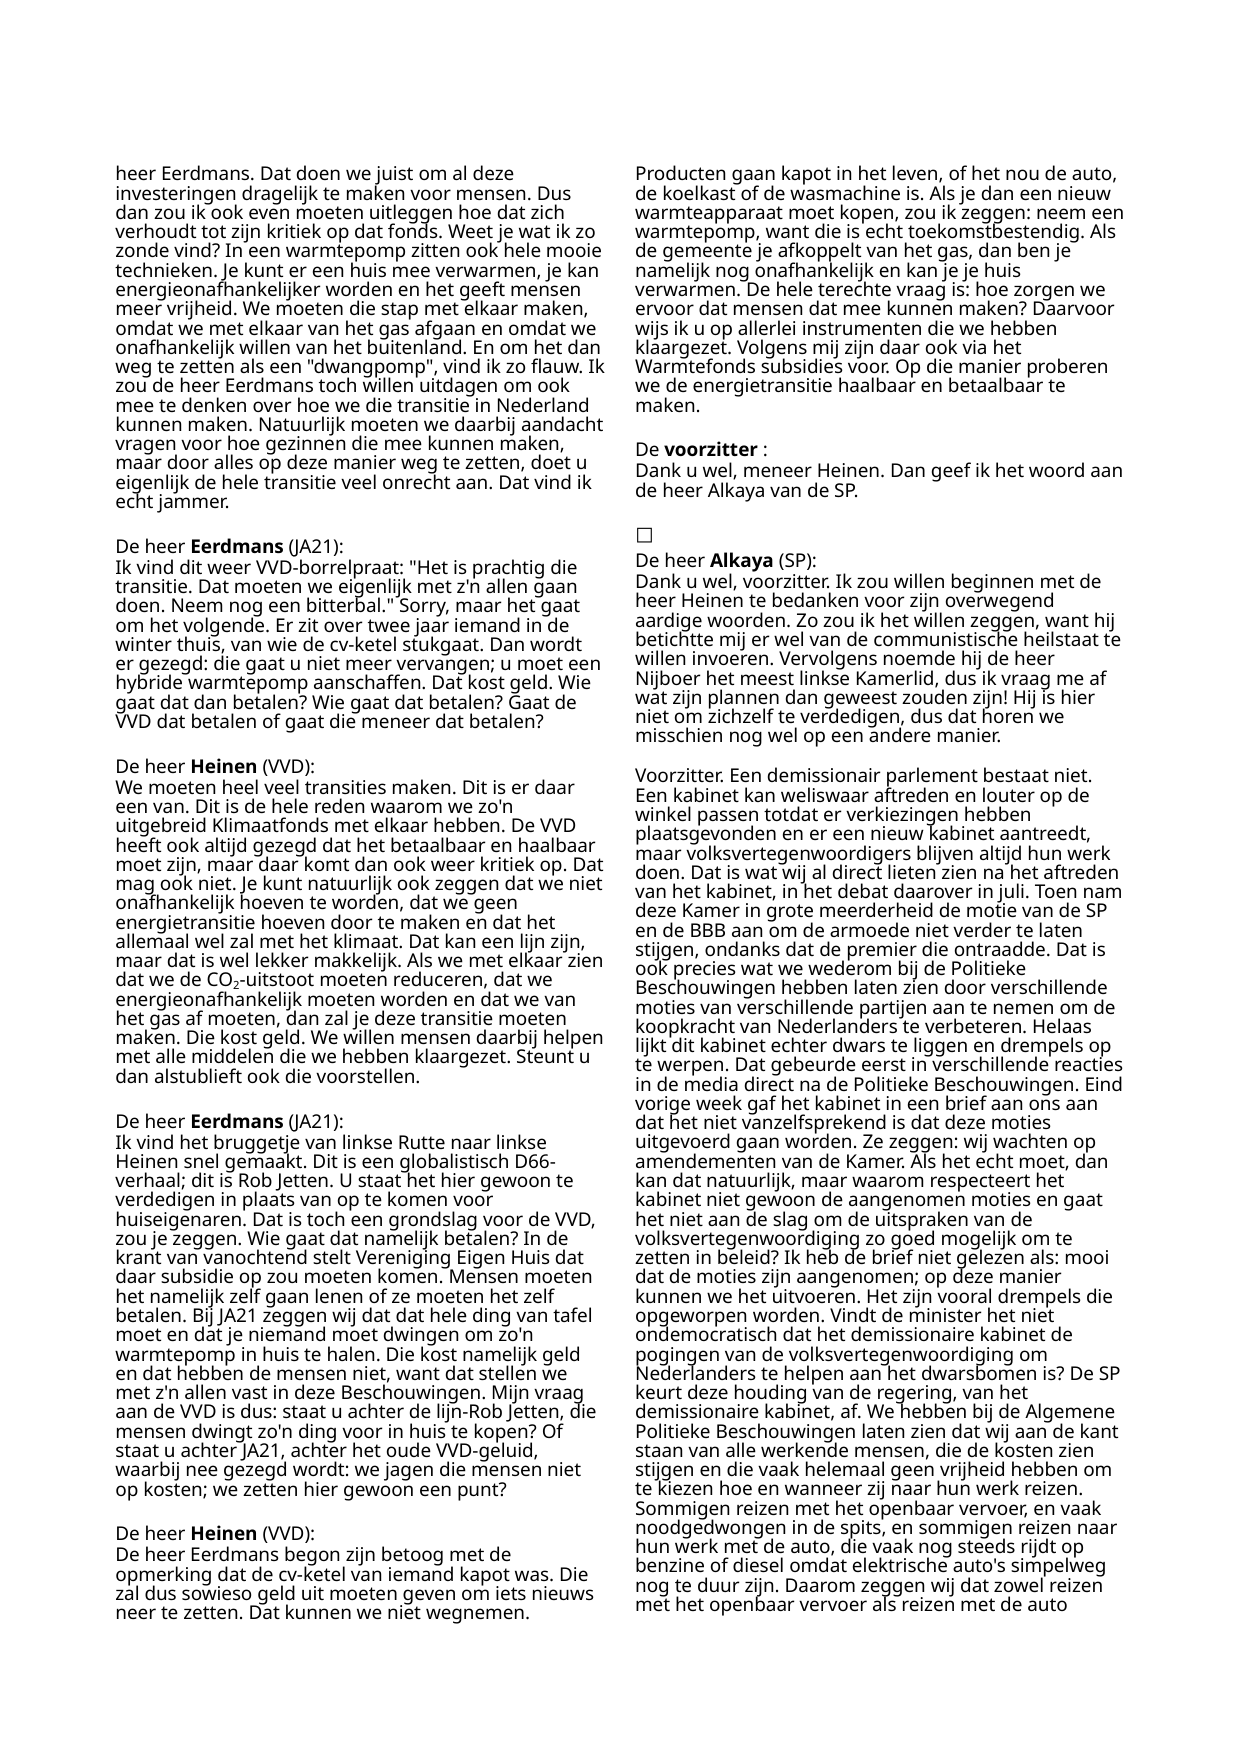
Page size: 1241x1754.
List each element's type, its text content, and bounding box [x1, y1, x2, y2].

text Ik vind dit weer VVD-borrelpraat: "Het is prachtig die transitie. Dat moeten we eigenlijk met z'n allen gaan doen. Neem nog een bitterbal." Sorry, maar het gaat om het volgende. Er zit over twee jaar iemand in de winter thuis, van wie de cv-ketel stukgaat. Dan wordt er gezegd: die gaat u niet meer vervangen; u moet een hybride warmtepomp aanschaffen. Dat kost geld. Wie gaat dat dan betalen? Wie gaat dat betalen? Gaat de VVD dat betalen of gaat die meneer dat betalen? [115, 559, 605, 732]
text Voorzitter. Een demissionair parlement bestaat niet. Een kabinet kan weliswaar aftreden en louter op de winkel passen totdat er verkiezingen hebben plaatsgevonden en er een nieuw kabinet aantreedt, maar volksvertegenwoordigers blijven altijd hun werk doen. Dat is wat wij al direct lieten zien na het aftreden van het kabinet, in het debat daarover in juli. Toen nam deze Kamer in grote meerderheid de motie van de SP en de BBB aan om de armoede niet verder te laten stijgen, ondanks dat de premier die ontraadde. Dat is ook precies wat we wederom bij de Politieke Beschouwingen hebben laten zien door verschillende moties van verschillende partijen aan te nemen om de koopkracht van Nederlanders te verbeteren. Helaas lijkt dit kabinet echter dwars te liggen en drempels op te werpen. Dat gebeurde eerst in verschillende reacties in de media direct na de Politieke Beschouwingen. Eind vorige week gaf het kabinet in een brief aan ons aan dat het niet vanzelfsprekend is dat deze moties uitgevoerd gaan worden. Ze zeggen: wij wachten op amendementen van de Kamer. Als het echt moet, dan kan dat natuurlijk, maar waarom respecteert het kabinet niet gewoon de aangenomen moties en gaat het niet aan de slag om de uitspraken van de volksvertegenwoordiging zo goed mogelijk om te zetten in beleid? Ik heb de brief niet gelezen als: mooi dat de moties zijn aangenomen; op deze manier kunnen we het uitvoeren. Het zijn vooral drempels die opgeworpen worden. Vindt de minister het niet ondemocratisch dat het demissionaire kabinet de pogingen van de volksvertegenwoordiging om Nederlanders te helpen aan het dwarsbomen is? De SP keurt deze houding van de regering, van het demissionaire kabinet, af. We hebben bij de Algemene Politieke Beschouwingen laten zien dat wij aan de kant staan van alle werkende mensen, die de kosten zien stijgen en die vaak helemaal geen vrijheid hebben om te kiezen hoe en wanneer zij naar hun werk reizen. Sommigen reizen met het openbaar vervoer, en vaak noodgedwongen in de spits, en sommigen reizen naar hun werk met de auto, die vaak nog steeds rijdt op benzine of diesel omdat elektrische auto's simpelweg nog te duur zijn. Daarom zeggen wij dat zowel reizen met het openbaar vervoer als reizen met de auto [635, 767, 1125, 1615]
text De heer Alkaya (SP): [635, 547, 1125, 573]
text De heer Eerdmans (JA21): [115, 533, 605, 559]
text De heer Heinen (VVD): [115, 753, 605, 779]
text De heer Heinen (VVD): [115, 1521, 605, 1546]
text De heer Eerdmans begon zijn betoog met de opmerking dat de cv-ketel van iemand kapot was. Die zal dus sowieso geld uit moeten geven om iets nieuws neer te zetten. Dat kunnen we niet wegnemen. [115, 1546, 605, 1623]
text Dank u wel, meneer Heinen. Dan geef ik het woord aan de heer Alkaya van de SP. [635, 462, 1125, 501]
text Dank u wel, voorzitter. Ik zou willen beginnen met de heer Heinen te bedanken voor zijn overwegend aardige woorden. Zo zou ik het willen zeggen, want hij betichtte mij er wel van de communistische heilstaat te willen invoeren. Vervolgens noemde hij de heer Nijboer het meest linkse Kamerlid, dus ik vraag me af wat zijn plannen dan geweest zouden zijn! Hij is hier niet om zichzelf te verdedigen, dus dat horen we misschien nog wel op een andere manier. [635, 573, 1125, 747]
text heer Eerdmans. Dat doen we juist om al deze investeringen dragelijk te maken voor mensen. Dus dan zou ik ook even moeten uitleggen hoe dat zich verhoudt tot zijn kritiek op dat fonds. Weet je wat ik zo zonde vind? In een warmtepomp zitten ook hele mooie technieken. Je kunt er een huis mee verwarmen, je kan energieonafhankelijker worden en het geeft mensen meer vrijheid. We moeten die stap met elkaar maken, omdat we met elkaar van het gas afgaan en omdat we onafhankelijk willen van het buitenland. En om het dan weg te zetten als een "dwangpomp", vind ik zo flauw. Ik zou de heer Eerdmans toch willen uitdagen om ook mee te denken over hoe we die transitie in Nederland kunnen maken. Natuurlijk moeten we daarbij aandacht vragen voor hoe gezinnen die mee kunnen maken, maar door alles op deze manier weg te zetten, doet u eigenlijk de hele transitie veel onrecht aan. Dat vind ik echt jammer. [115, 165, 605, 512]
text We moeten heel veel transities maken. Dit is er daar een van. Dit is de hele reden waarom we zo'n uitgebreid Klimaatfonds met elkaar hebben. De VVD heeft ook altijd gezegd dat het betaalbaar en haalbaar moet zijn, maar daar komt dan ook weer kritiek op. Dat mag ook niet. Je kunt natuurlijk ook zeggen dat we niet onafhankelijk hoeven te worden, dat we geen energietransitie hoeven door te maken en dat het allemaal wel zal met het klimaat. Dat kan een lijn zijn, maar dat is wel lekker makkelijk. Als we met elkaar zien dat we de CO2-uitstoot moeten reduceren, dat we energieonafhankelijk moeten worden en dat we van het gas af moeten, dan zal je deze transitie moeten maken. Die kost geld. We willen mensen daarbij helpen met alle middelen die we hebben klaargezet. Steunt u dan alstublieft ook die voorstellen. [115, 779, 605, 1087]
text Producten gaan kapot in het leven, of het nou de auto, de koelkast of de wasmachine is. Als je dan een nieuw warmteapparaat moet kopen, zou ik zeggen: neem een warmtepomp, want die is echt toekomstbestendig. Als de gemeente je afkoppelt van het gas, dan ben je namelijk nog onafhankelijk en kan je je huis verwarmen. De hele terechte vraag is: hoe zorgen we ervoor dat mensen dat mee kunnen maken? Daarvoor wijs ik u op allerlei instrumenten die we hebben klaargezet. Volgens mij zijn daar ook via het Warmtefonds subsidies voor. Op die manier proberen we de energietransitie haalbaar en betaalbaar te maken. [635, 165, 1125, 416]
text ⬜ [635, 522, 1125, 547]
text De voorzitter : [635, 437, 1125, 462]
text De heer Eerdmans (JA21): [115, 1108, 605, 1134]
text Ik vind het bruggetje van linkse Rutte naar linkse Heinen snel gemaakt. Dit is een globalistisch D66-verhaal; dit is Rob Jetten. U staat het hier gewoon te verdedigen in plaats van op te komen voor huiseigenaren. Dat is toch een grondslag voor de VVD, zou je zeggen. Wie gaat dat namelijk betalen? In de krant van vanochtend stelt Vereniging Eigen Huis dat daar subsidie op zou moeten komen. Mensen moeten het namelijk zelf gaan lenen of ze moeten het zelf betalen. Bij JA21 zeggen wij dat dat hele ding van tafel moet en dat je niemand moet dwingen om zo'n warmtepomp in huis te halen. Die kost namelijk geld en dat hebben de mensen niet, want dat stellen we met z'n allen vast in deze Beschouwingen. Mijn vraag aan de VVD is dus: staat u achter de lijn-Rob Jetten, die mensen dwingt zo'n ding voor in huis te kopen? Of staat u achter JA21, achter het oude VVD-geluid, waarbij nee gezegd wordt: we jagen die mensen niet op kosten; we zetten hier gewoon een punt? [115, 1134, 605, 1500]
